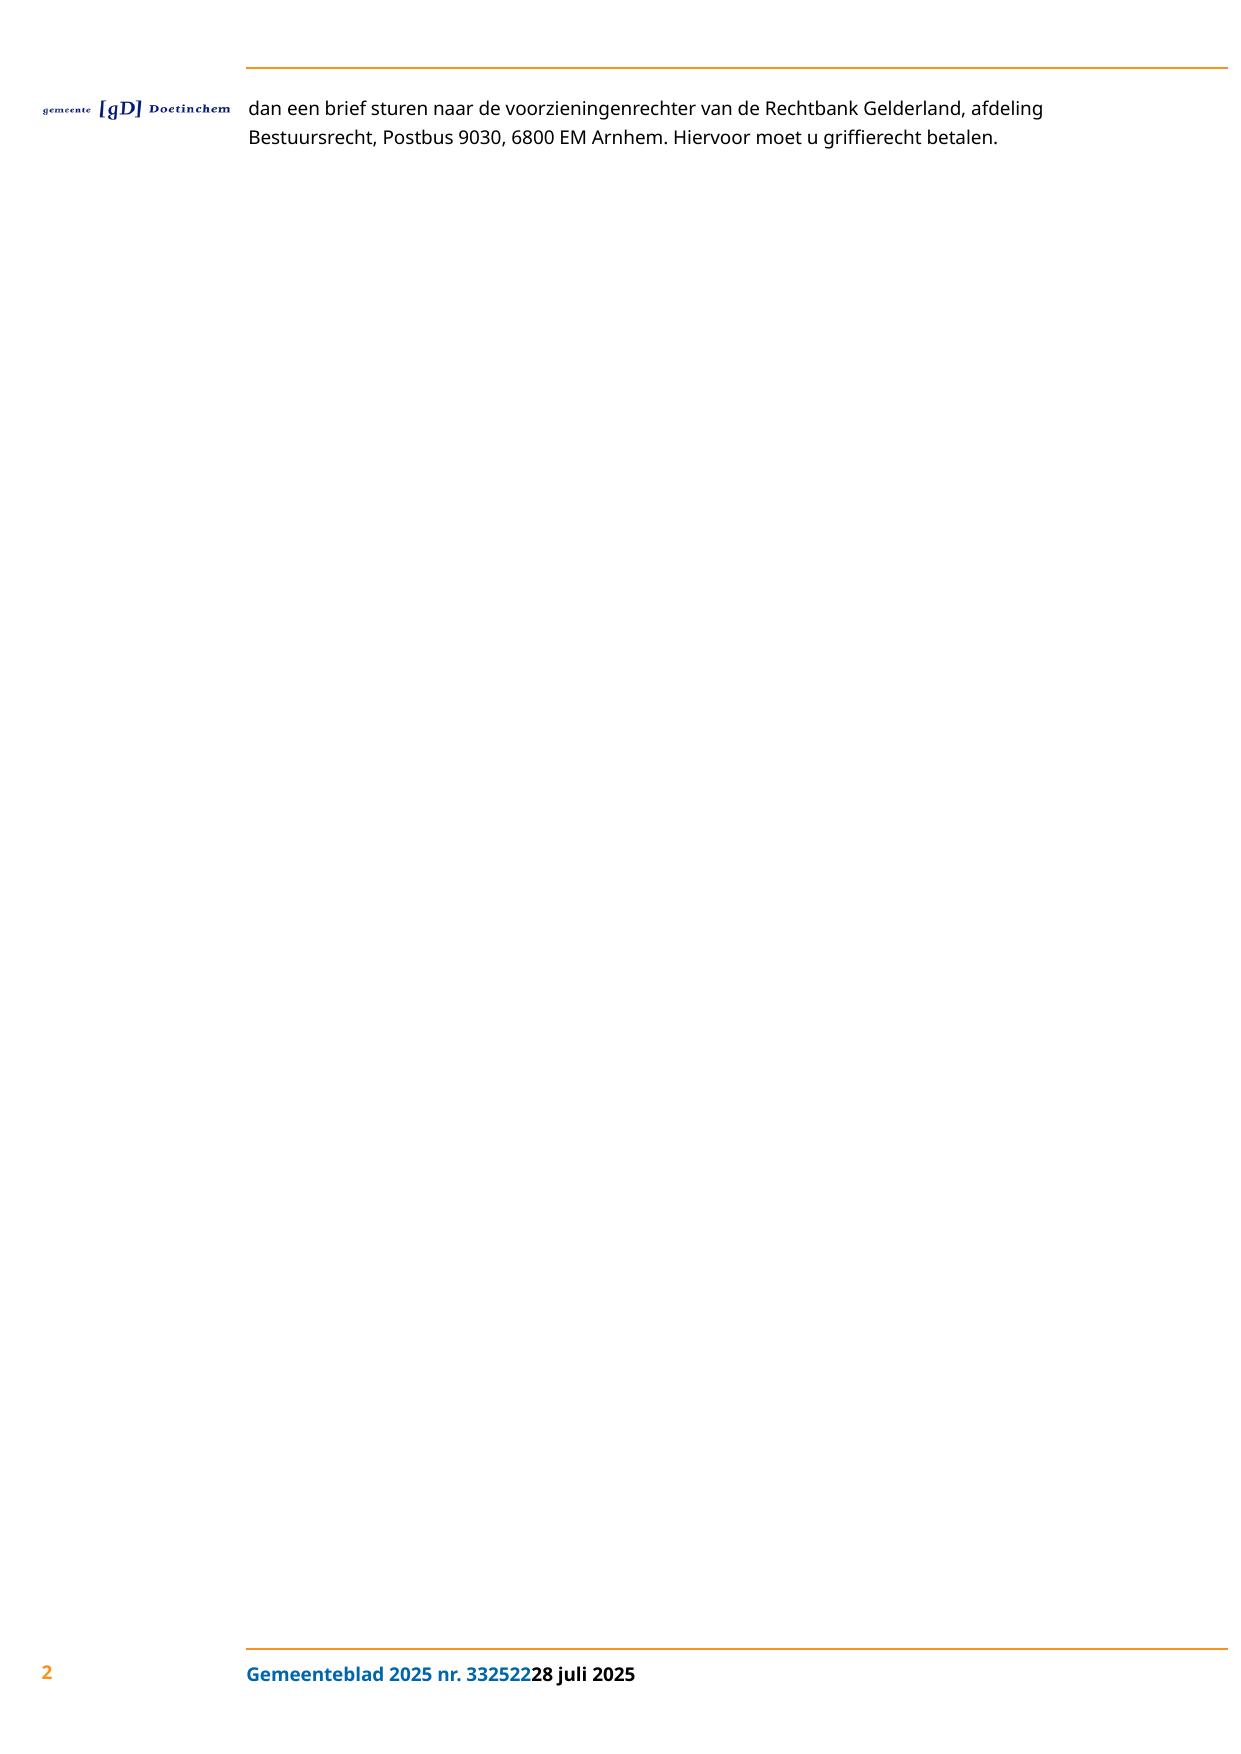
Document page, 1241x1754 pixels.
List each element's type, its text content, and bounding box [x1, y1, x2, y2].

text dan een brief sturen naar de voorzieningenrechter van de Rechtbank Gelderland, afdeling Bestuursrecht, Postbus 9030, 6800 EM Arnhem. Hiervoor moet u griffierecht betalen. [248, 95, 1152, 150]
picture [41, 47, 231, 172]
